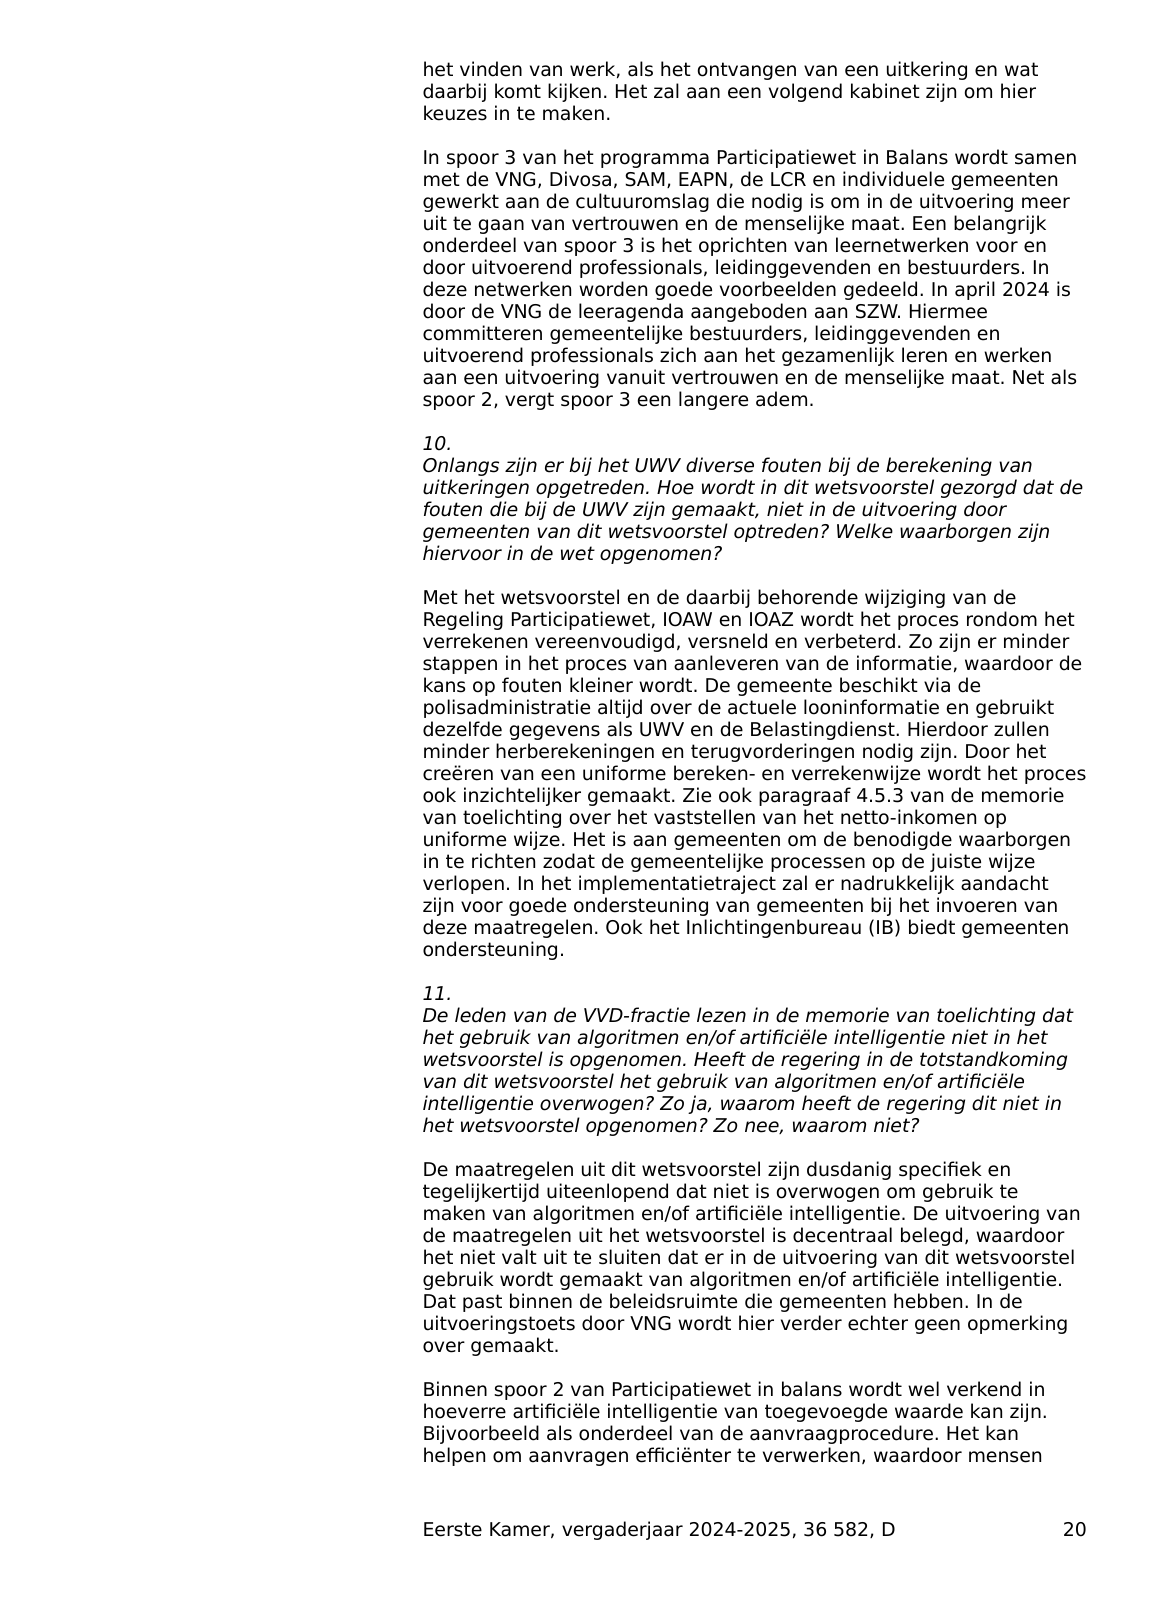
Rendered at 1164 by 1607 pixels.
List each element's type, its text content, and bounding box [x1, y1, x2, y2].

text In spoor 3 van het programma Participatiewet in Balans wordt samen met de VNG, Divosa, SAM, EAPN, de LCR en individuele gemeenten gewerkt aan de cultuuromslag die nodig is om in de uitvoering meer uit te gaan van vertrouwen en de menselijke maat. Een belangrijk onderdeel van spoor 3 is het oprichten van leernetwerken voor en door uitvoerend professionals, leidinggevenden en bestuurders. In deze netwerken worden goede voorbeelden gedeeld. In april 2024 is door de VNG de leeragenda aangeboden aan SZW. Hiermee committeren gemeentelijke bestuurders, leidinggevenden en uitvoerend professionals zich aan het gezamenlijk leren en werken aan een uitvoering vanuit vertrouwen en de menselijke maat. Net als spoor 2, vergt spoor 3 een langere adem. [422, 147, 1087, 411]
text het vinden van werk, als het ontvangen van een uitkering en wat daarbij komt kijken. Het zal aan een volgend kabinet zijn om hier keuzes in te maken. [422, 59, 1087, 125]
text De maatregelen uit dit wetsvoorstel zijn dusdanig specifiek en tegelijkertijd uiteenlopend dat niet is overwogen om gebruik te maken van algoritmen en/of artificiële intelligentie. De uitvoering van de maatregelen uit het wetsvoorstel is decentraal belegd, waardoor het niet valt uit te sluiten dat er in de uitvoering van dit wetsvoorstel gebruik wordt gemaakt van algoritmen en/of artificiële intelligentie. Dat past binnen de beleidsruimte die gemeenten hebben. In de uitvoeringstoets door VNG wordt hier verder echter geen opmerking over gemaakt. [422, 1159, 1087, 1357]
text Binnen spoor 2 van Participatiewet in balans wordt wel verkend in hoeverre artificiële intelligentie van toegevoegde waarde kan zijn. Bijvoorbeeld als onderdeel van de aanvraagprocedure. Het kan helpen om aanvragen efficiënter te verwerken, waardoor mensen [422, 1379, 1087, 1467]
text Onlangs zijn er bij het UWV diverse fouten bij de berekening van uitkeringen opgetreden. Hoe wordt in dit wetsvoorstel gezorgd dat de fouten die bij de UWV zijn gemaakt, niet in de uitvoering door gemeenten van dit wetsvoorstel optreden? Welke waarborgen zijn hiervoor in de wet opgenomen? [422, 455, 1087, 565]
text 11. [422, 983, 1087, 1005]
text Met het wetsvoorstel en de daarbij behorende wijziging van de Regeling Participatiewet, IOAW en IOAZ wordt het proces rondom het verrekenen vereenvoudigd, versneld en verbeterd. Zo zijn er minder stappen in het proces van aanleveren van de informatie, waardoor de kans op fouten kleiner wordt. De gemeente beschikt via de polisadministratie altijd over de actuele looninformatie en gebruikt dezelfde gegevens als UWV en de Belastingdienst. Hierdoor zullen minder herberekeningen en terugvorderingen nodig zijn. Door het creëren van een uniforme bereken- en verrekenwijze wordt het proces ook inzichtelijker gemaakt. Zie ook paragraaf 4.5.3 van de memorie van toelichting over het vaststellen van het netto-inkomen op uniforme wijze. Het is aan gemeenten om de benodigde waarborgen in te richten zodat de gemeentelijke processen op de juiste wijze verlopen. In het implementatietraject zal er nadrukkelijk aandacht zijn voor goede ondersteuning van gemeenten bij het invoeren van deze maatregelen. Ook het Inlichtingenbureau (IB) biedt gemeenten ondersteuning. [422, 587, 1087, 961]
text De leden van de VVD-fractie lezen in de memorie van toelichting dat het gebruik van algoritmen en/of artificiële intelligentie niet in het wetsvoorstel is opgenomen. Heeft de regering in de totstandkoming van dit wetsvoorstel het gebruik van algoritmen en/of artificiële intelligentie overwogen? Zo ja, waarom heeft de regering dit niet in het wetsvoorstel opgenomen? Zo nee, waarom niet? [422, 1005, 1087, 1137]
text 10. [422, 433, 1087, 455]
